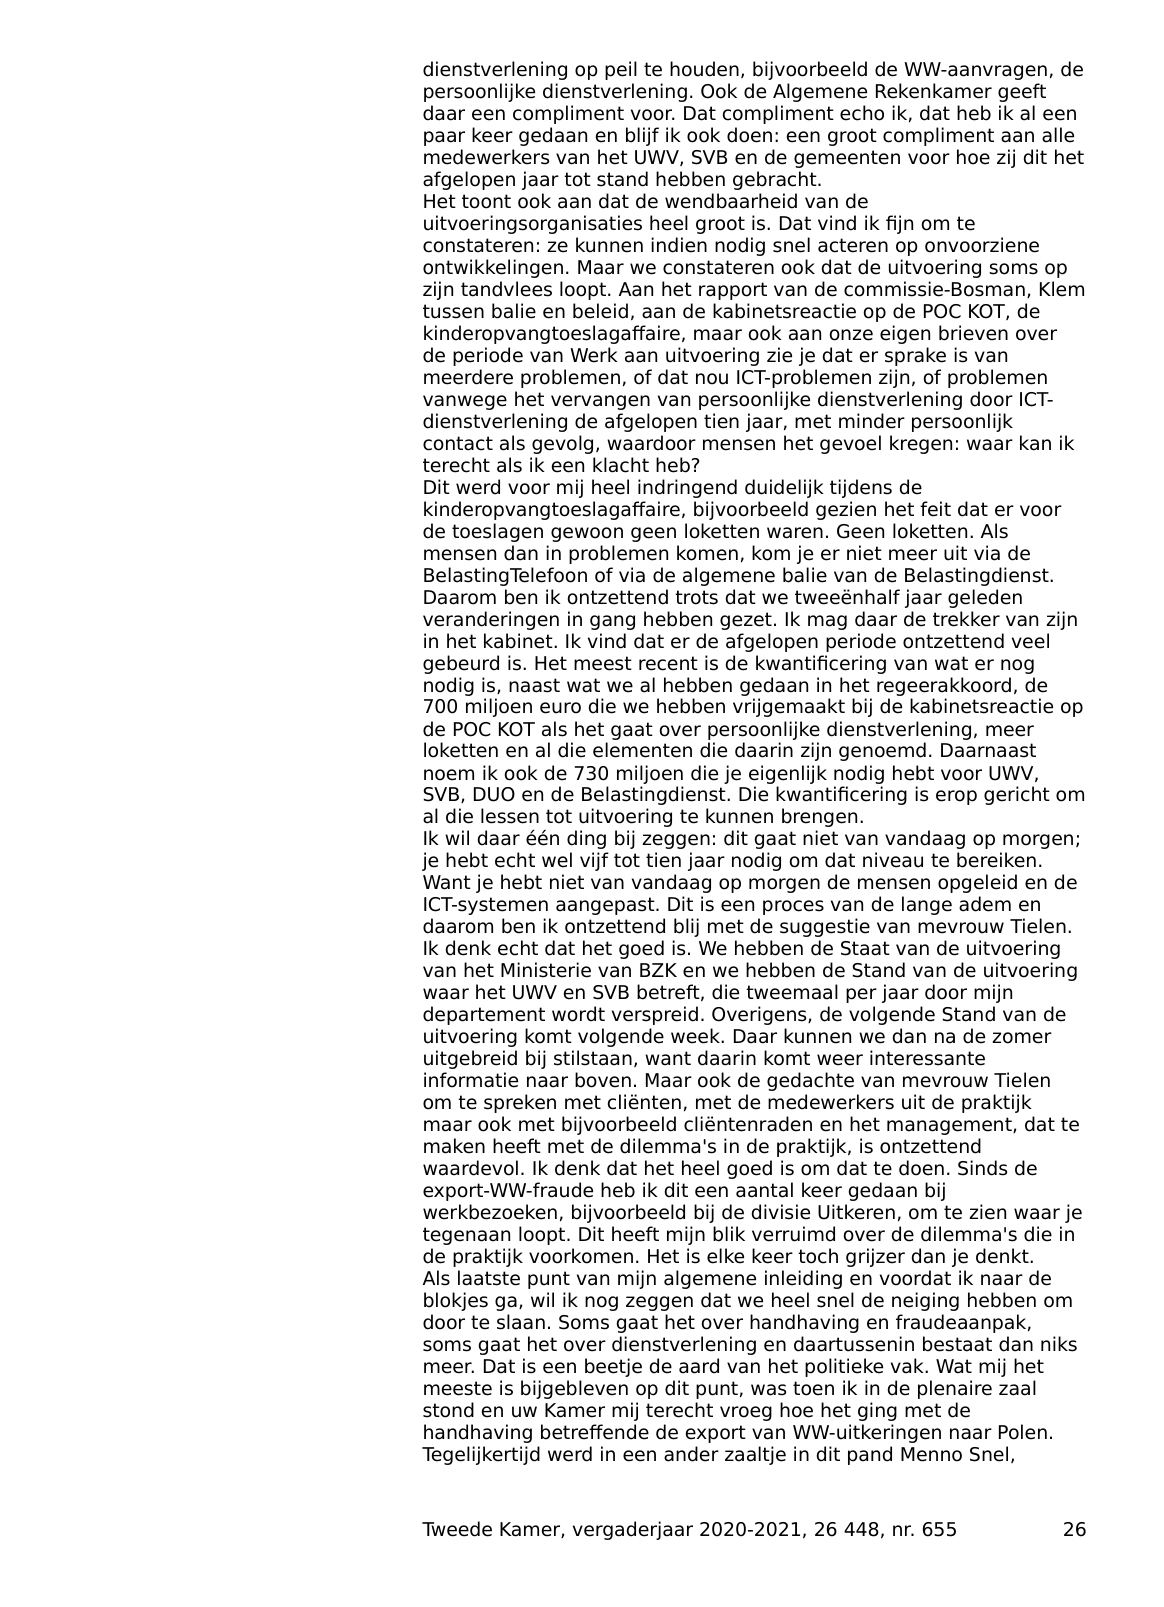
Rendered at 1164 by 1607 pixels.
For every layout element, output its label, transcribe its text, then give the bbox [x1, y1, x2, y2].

text Ik wil daar één ding bij zeggen: dit gaat niet van vandaag op morgen; je hebt echt wel vijf tot tien jaar nodig om dat niveau te bereiken. Want je hebt niet van vandaag op morgen de mensen opgeleid en de ICT-systemen aangepast. Dit is een proces van de lange adem en daarom ben ik ontzettend blij met de suggestie van mevrouw Tielen. Ik denk echt dat het goed is. We hebben de Staat van de uitvoering van het Ministerie van BZK en we hebben de Stand van de uitvoering waar het UWV en SVB betreft, die tweemaal per jaar door mijn departement wordt verspreid. Overigens, de volgende Stand van de uitvoering komt volgende week. Daar kunnen we dan na de zomer uitgebreid bij stilstaan, want daarin komt weer interessante informatie naar boven. Maar ook de gedachte van mevrouw Tielen om te spreken met cliënten, met de medewerkers uit de praktijk maar ook met bijvoorbeeld cliëntenraden en het management, dat te maken heeft met de dilemma's in de praktijk, is ontzettend waardevol. Ik denk dat het heel goed is om dat te doen. Sinds de export-WW-fraude heb ik dit een aantal keer gedaan bij werkbezoeken, bijvoorbeeld bij de divisie Uitkeren, om te zien waar je tegenaan loopt. Dit heeft mijn blik verruimd over de dilemma's die in de praktijk voorkomen. Het is elke keer toch grijzer dan je denkt. [422, 828, 1087, 1268]
text dienstverlening op peil te houden, bijvoorbeeld de WW-aanvragen, de persoonlijke dienstverlening. Ook de Algemene Rekenkamer geeft daar een compliment voor. Dat compliment echo ik, dat heb ik al een paar keer gedaan en blijf ik ook doen: een groot compliment aan alle medewerkers van het UWV, SVB en de gemeenten voor hoe zij dit het afgelopen jaar tot stand hebben gebracht. [422, 59, 1087, 191]
text Het toont ook aan dat de wendbaarheid van de uitvoeringsorganisaties heel groot is. Dat vind ik fijn om te constateren: ze kunnen indien nodig snel acteren op onvoorziene ontwikkelingen. Maar we constateren ook dat de uitvoering soms op zijn tandvlees loopt. Aan het rapport van de commissie-Bosman, Klem tussen balie en beleid, aan de kabinetsreactie op de POC KOT, de kinderopvangtoeslagaffaire, maar ook aan onze eigen brieven over de periode van Werk aan uitvoering zie je dat er sprake is van meerdere problemen, of dat nou ICT-problemen zijn, of problemen vanwege het vervangen van persoonlijke dienstverlening door ICT-dienstverlening de afgelopen tien jaar, met minder persoonlijk contact als gevolg, waardoor mensen het gevoel kregen: waar kan ik terecht als ik een klacht heb? [422, 191, 1087, 477]
text Dit werd voor mij heel indringend duidelijk tijdens de kinderopvangtoeslagaffaire, bijvoorbeeld gezien het feit dat er voor de toeslagen gewoon geen loketten waren. Geen loketten. Als mensen dan in problemen komen, kom je er niet meer uit via de BelastingTelefoon of via de algemene balie van de Belastingdienst. Daarom ben ik ontzettend trots dat we tweeënhalf jaar geleden veranderingen in gang hebben gezet. Ik mag daar de trekker van zijn in het kabinet. Ik vind dat er de afgelopen periode ontzettend veel gebeurd is. Het meest recent is de kwantificering van wat er nog nodig is, naast wat we al hebben gedaan in het regeerakkoord, de 700 miljoen euro die we hebben vrijgemaakt bij de kabinetsreactie op de POC KOT als het gaat over persoonlijke dienstverlening, meer loketten en al die elementen die daarin zijn genoemd. Daarnaast noem ik ook de 730 miljoen die je eigenlijk nodig hebt voor UWV, SVB, DUO en de Belastingdienst. Die kwantificering is erop gericht om al die lessen tot uitvoering te kunnen brengen. [422, 477, 1087, 828]
text Als laatste punt van mijn algemene inleiding en voordat ik naar de blokjes ga, wil ik nog zeggen dat we heel snel de neiging hebben om door te slaan. Soms gaat het over handhaving en fraudeaanpak, soms gaat het over dienstverlening en daartussenin bestaat dan niks meer. Dat is een beetje de aard van het politieke vak. Wat mij het meeste is bijgebleven op dit punt, was toen ik in de plenaire zaal stond en uw Kamer mij terecht vroeg hoe het ging met de handhaving betreffende de export van WW-uitkeringen naar Polen. Tegelijkertijd werd in een ander zaaltje in dit pand Menno Snel, [422, 1268, 1087, 1466]
